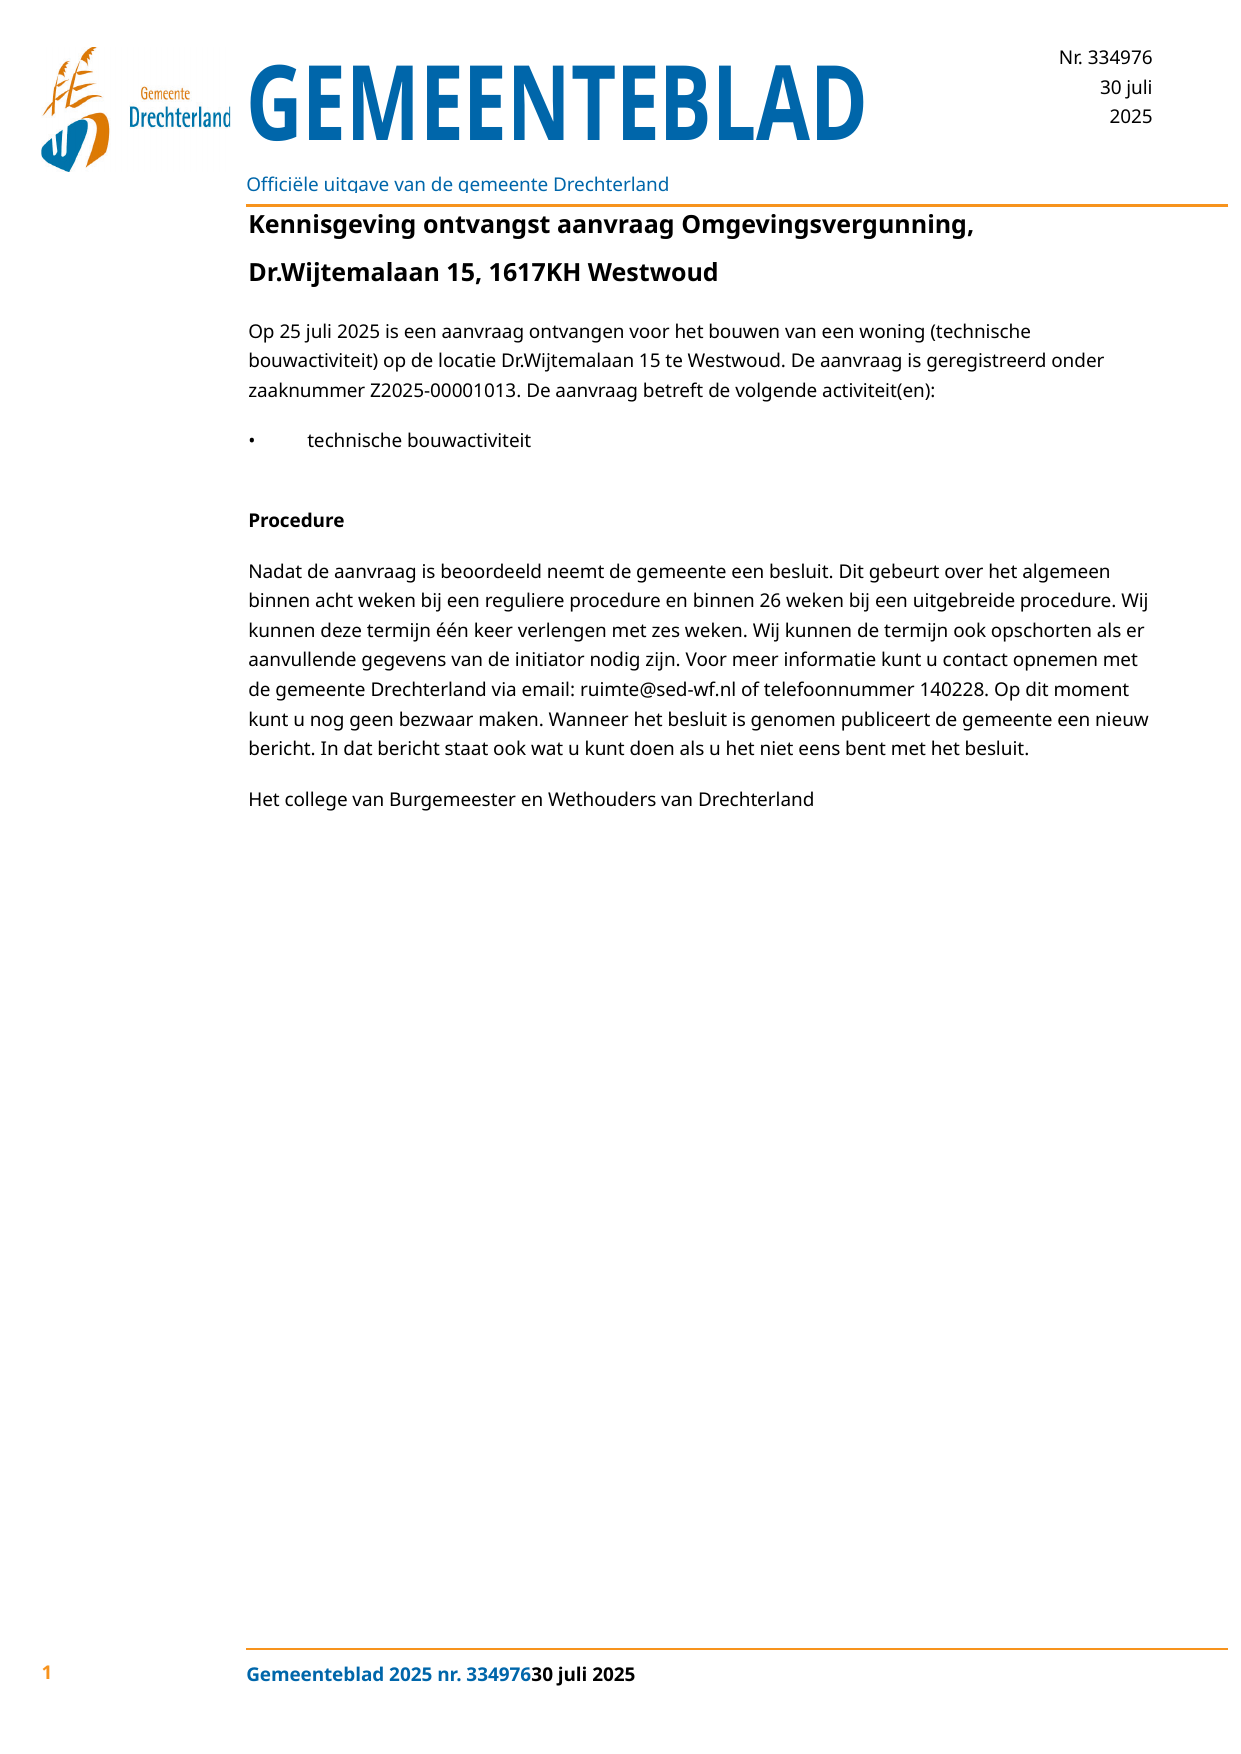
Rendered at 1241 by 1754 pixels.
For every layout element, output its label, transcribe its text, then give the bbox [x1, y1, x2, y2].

text Op 25 juli 2025 is een aanvraag ontvangen voor het bouwen van een woning (technische bouwactiviteit) op de locatie Dr.Wijtemalaan 15 te Westwoud. De aanvraag is geregistreerd onder zaaknummer Z2025-00001013. De aanvraag betreft de volgende activiteit(en): [248, 318, 1152, 403]
picture [41, 158, 64, 172]
text Het college van Burgemeester en Wethouders van Drechterland [248, 786, 1152, 812]
picture [226, 115, 231, 124]
list technische bouwactiviteit [248, 427, 1152, 453]
text Kennisgeving ontvangst aanvraag Omgevingsvergunning, Dr.Wijtemalaan 15, 1617KH Westwoud [248, 207, 1152, 288]
picture [41, 47, 231, 172]
text Nadat de aanvraag is beoordeeld neemt de gemeente een besluit. Dit gebeurt over het algemeen binnen acht weken bij een reguliere procedure en binnen 26 weken bij een uitgebreide procedure. Wij kunnen deze termijn één keer verlengen met zes weken. Wij kunnen de termijn ook opschorten als er aanvullende gegevens van de initiator nodig zijn. Voor meer informatie kunt u contact opnemen met de gemeente Drechterland via email: ruimte@sed-wf.nl of telefoonnummer 140228. Op dit moment kunt u nog geen bezwaar maken. Wanneer het besluit is genomen publiceert de gemeente een nieuw bericht. In dat bericht staat ook wat u kunt doen als u het niet eens bent met het besluit. [248, 558, 1152, 761]
text Procedure [248, 507, 1152, 533]
